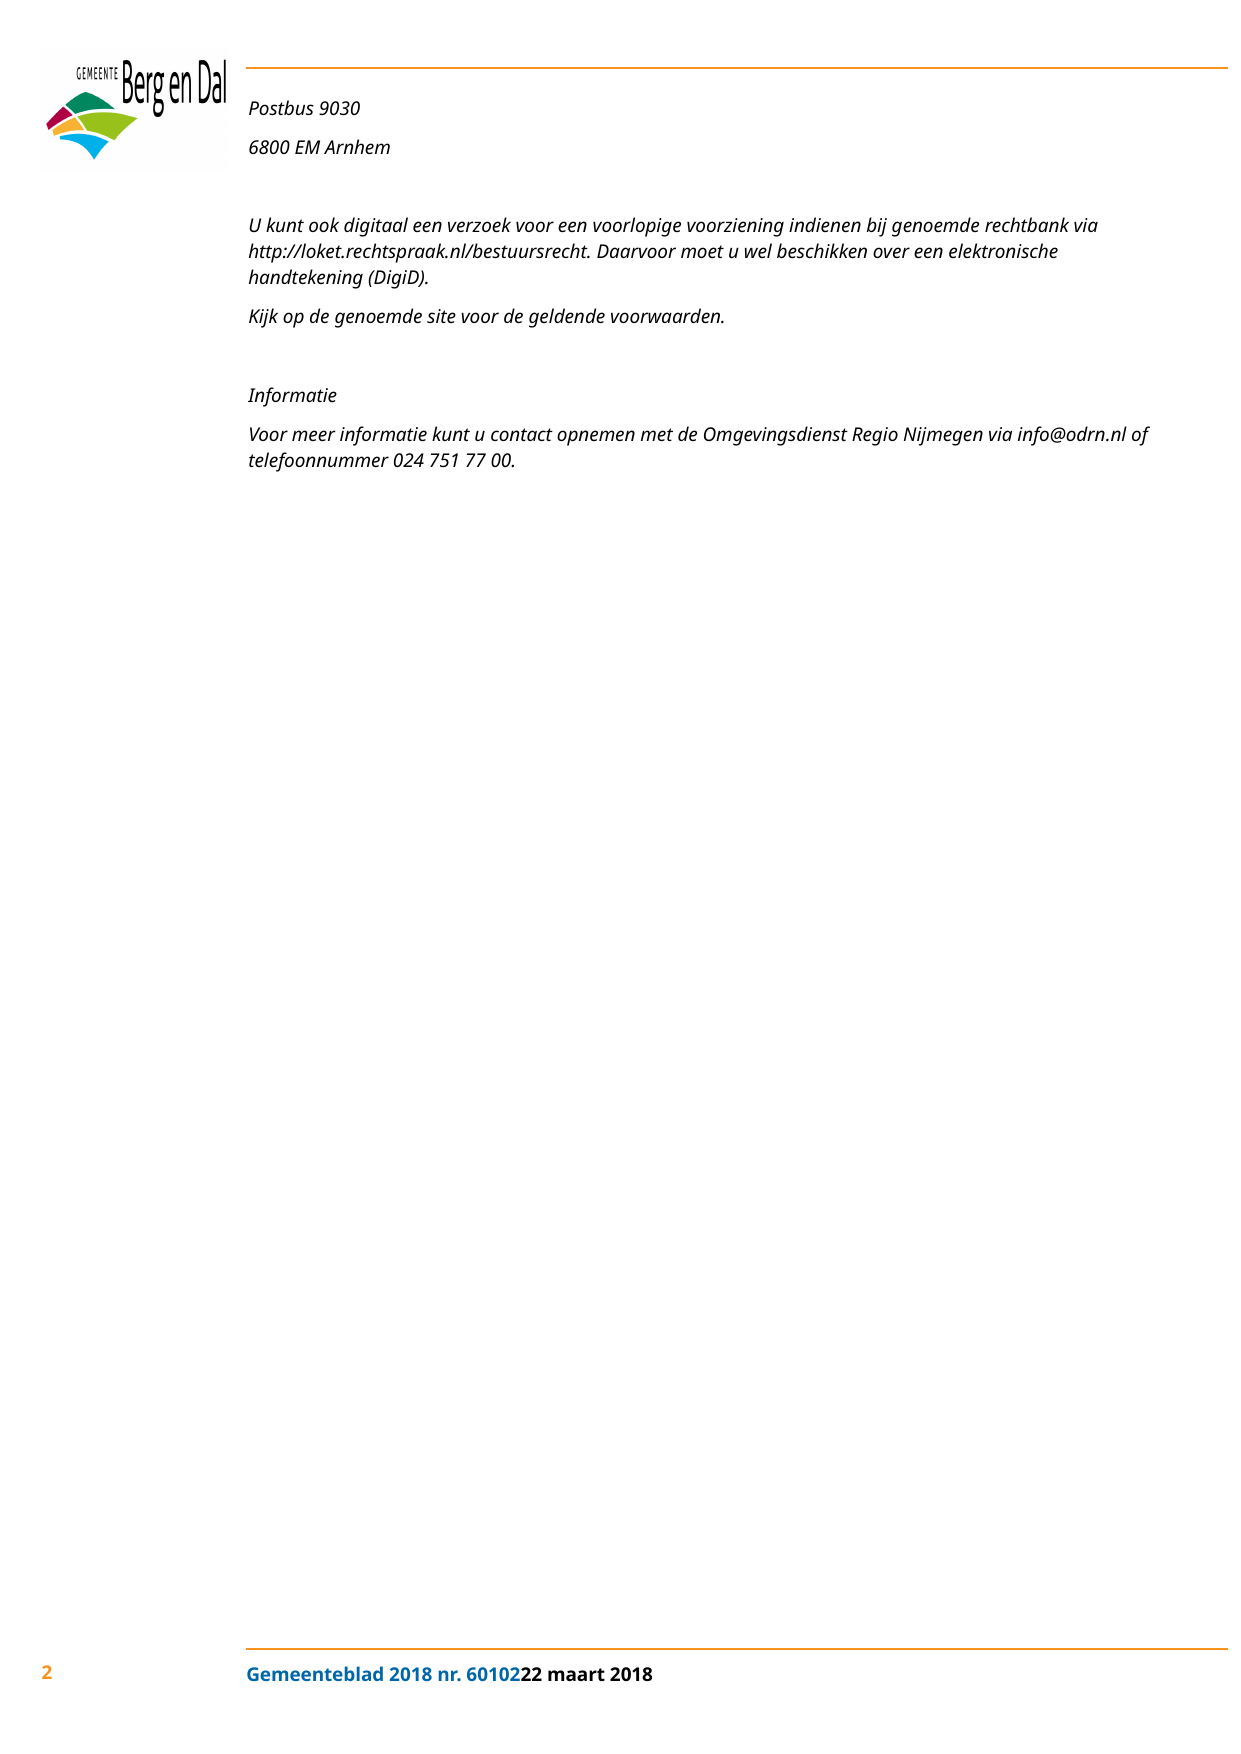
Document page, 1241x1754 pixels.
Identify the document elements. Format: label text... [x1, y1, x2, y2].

picture [41, 47, 231, 172]
text Kijk op de genoemde site voor de geldende voorwaarden. [248, 303, 1152, 329]
text U kunt ook digitaal een verzoek voor een voorlopige voorziening indienen bij genoemde rechtbank via http://loket.rechtspraak.nl/bestuursrecht. Daarvoor moet u wel beschikken over een elektronische handtekening (DigiD). [248, 213, 1152, 290]
text 6800 EM Arnhem [248, 134, 1152, 160]
text Voor meer informatie kunt u contact opnemen met de Omgevingsdienst Regio Nijmegen via info@odrn.nl of telefoonnummer 024 751 77 00. [248, 421, 1152, 473]
text Postbus 9030 [248, 95, 1152, 121]
text Informatie [248, 382, 1152, 408]
